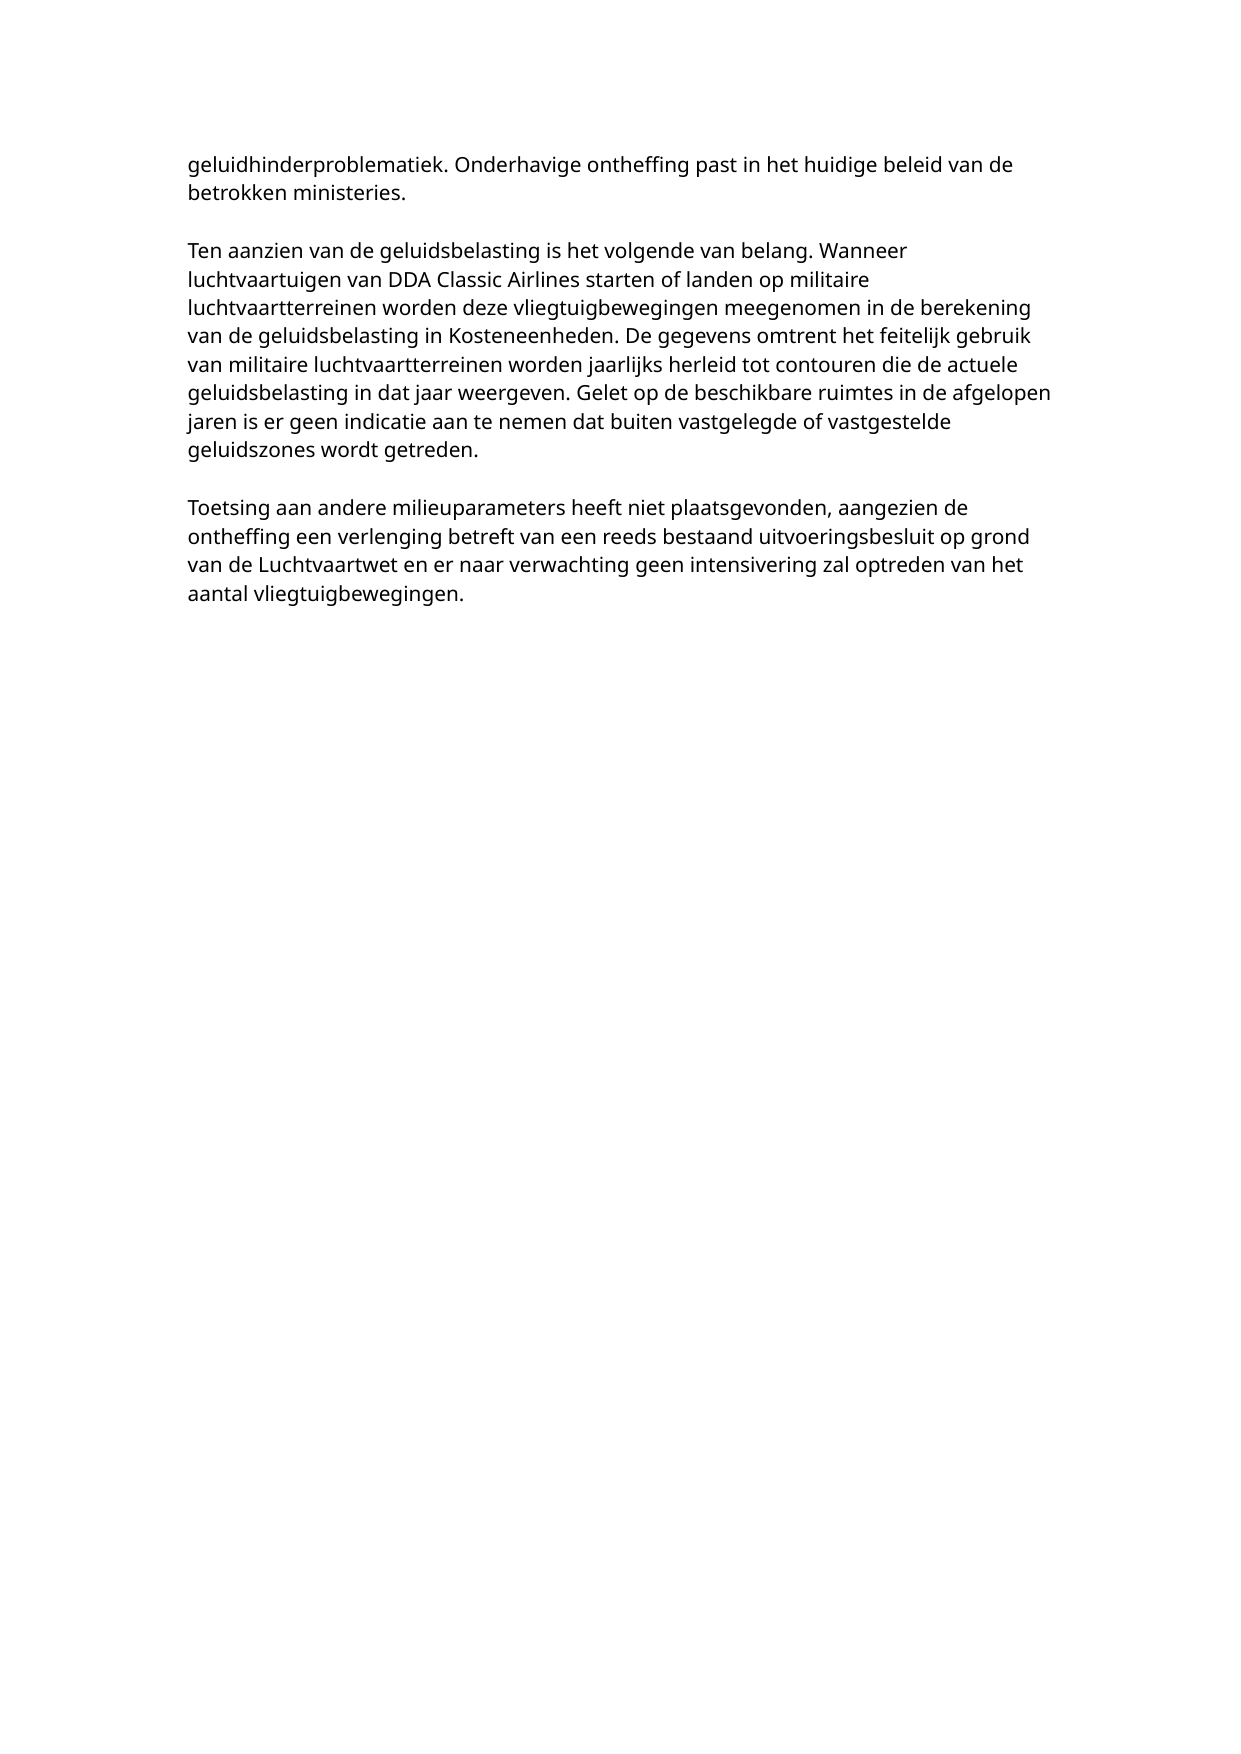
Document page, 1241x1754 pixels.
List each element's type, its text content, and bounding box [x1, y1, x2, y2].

text Toetsing aan andere milieuparameters heeft niet plaatsgevonden, aangezien de ontheffing een verlenging betreft van een reeds bestaand uitvoeringsbesluit op grond van de Luchtvaartwet en er naar verwachting geen intensivering zal optreden van het aantal vliegtuigbewegingen. [187, 493, 1053, 607]
text geluidhinderproblematiek. Onderhavige ontheffing past in het huidige beleid van de betrokken ministeries. [187, 150, 1053, 207]
text Ten aanzien van de geluidsbelasting is het volgende van belang. Wanneer luchtvaartuigen van DDA Classic Airlines starten of landen op militaire luchtvaartterreinen worden deze vliegtuigbewegingen meegenomen in de berekening van de geluidsbelasting in Kosteneenheden. De gegevens omtrent het feitelijk gebruik van militaire luchtvaartterreinen worden jaarlijks herleid tot contouren die de actuele geluidsbelasting in dat jaar weergeven. Gelet op de beschikbare ruimtes in de afgelopen jaren is er geen indicatie aan te nemen dat buiten vastgelegde of vastgestelde geluidszones wordt getreden. [187, 236, 1053, 464]
